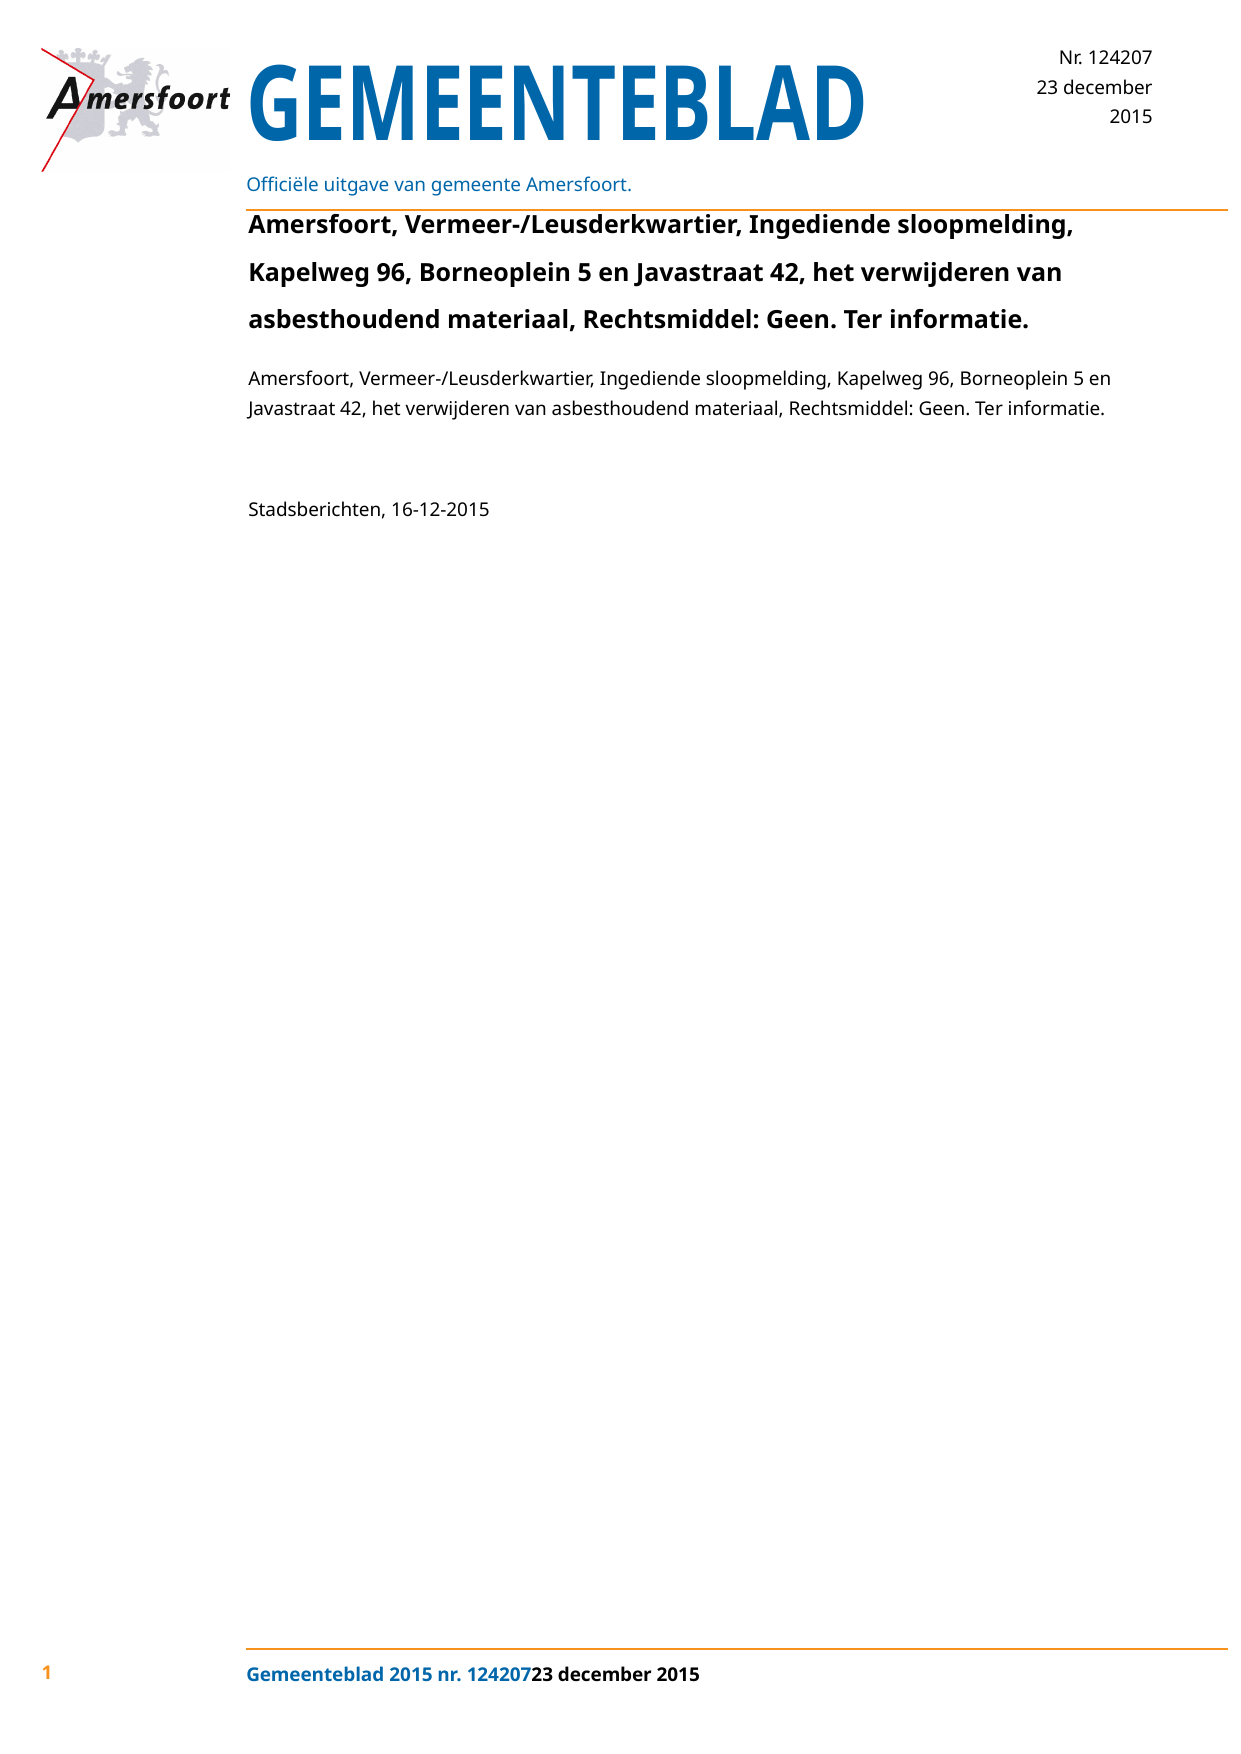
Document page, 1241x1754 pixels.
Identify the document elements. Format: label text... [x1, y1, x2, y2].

picture [41, 47, 231, 172]
text Amersfoort, Vermeer-/Leusderkwartier, Ingediende sloopmelding, Kapelweg 96, Borneoplein 5 en Javastraat 42, het verwijderen van asbesthoudend materiaal, Rechtsmiddel: Geen. Ter informatie. [248, 366, 1152, 421]
text Amersfoort, Vermeer-/Leusderkwartier, Ingediende sloopmelding, Kapelweg 96, Borneoplein 5 en Javastraat 42, het verwijderen van asbesthoudend materiaal, Rechtsmiddel: Geen. Ter informatie. [248, 211, 1152, 336]
text Stadsberichten, 16-12-2015 [248, 496, 1152, 522]
